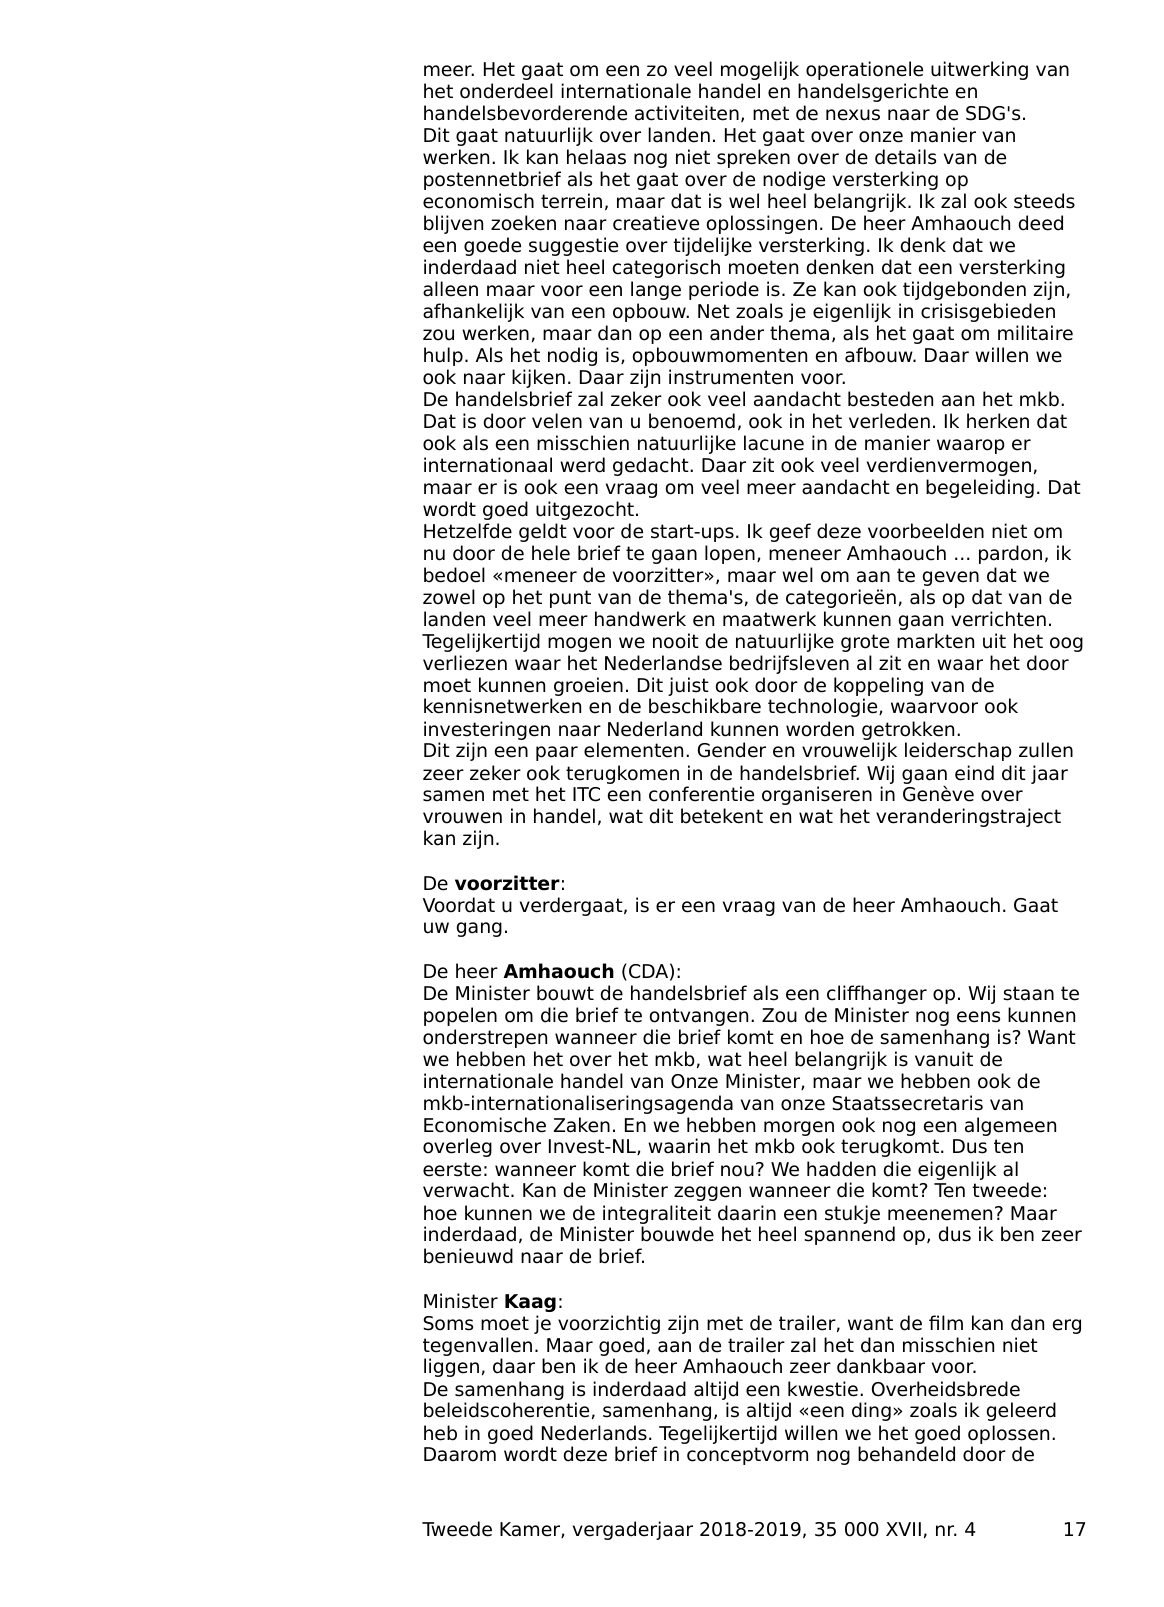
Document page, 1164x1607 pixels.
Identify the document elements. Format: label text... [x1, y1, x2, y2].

text De voorzitter: [422, 872, 1087, 894]
text Dit gaat natuurlijk over landen. Het gaat over onze manier van werken. Ik kan helaas nog niet spreken over de details van de postennetbrief als het gaat over de nodige versterking op economisch terrein, maar dat is wel heel belangrijk. Ik zal ook steeds blijven zoeken naar creatieve oplossingen. De heer Amhaouch deed een goede suggestie over tijdelijke versterking. Ik denk dat we inderdaad niet heel categorisch moeten denken dat een versterking alleen maar voor een lange periode is. Ze kan ook tijdgebonden zijn, afhankelijk van een opbouw. Net zoals je eigenlijk in crisisgebieden zou werken, maar dan op een ander thema, als het gaat om militaire hulp. Als het nodig is, opbouwmomenten en afbouw. Daar willen we ook naar kijken. Daar zijn instrumenten voor. [422, 125, 1087, 389]
text De heer Amhaouch (CDA): [422, 961, 1087, 983]
text De Minister bouwt de handelsbrief als een cliffhanger op. Wij staan te popelen om die brief te ontvangen. Zou de Minister nog eens kunnen onderstrepen wanneer die brief komt en hoe de samenhang is? Want we hebben het over het mkb, wat heel belangrijk is vanuit de internationale handel van Onze Minister, maar we hebben ook de mkb-internationaliseringsagenda van onze Staatssecretaris van Economische Zaken. En we hebben morgen ook nog een algemeen overleg over Invest-NL, waarin het mkb ook terugkomt. Dus ten eerste: wanneer komt die brief nou? We hadden die eigenlijk al verwacht. Kan de Minister zeggen wanneer die komt? Ten tweede: hoe kunnen we de integraliteit daarin een stukje meenemen? Maar inderdaad, de Minister bouwde het heel spannend op, dus ik ben zeer benieuwd naar de brief. [422, 983, 1087, 1268]
text Minister Kaag: [422, 1291, 1087, 1312]
text De samenhang is inderdaad altijd een kwestie. Overheidsbrede beleidscoherentie, samenhang, is altijd «een ding» zoals ik geleerd heb in goed Nederlands. Tegelijkertijd willen we het goed oplossen. Daarom wordt deze brief in conceptvorm nog behandeld door de [422, 1378, 1087, 1466]
text Dit zijn een paar elementen. Gender en vrouwelijk leiderschap zullen zeer zeker ook terugkomen in de handelsbrief. Wij gaan eind dit jaar samen met het ITC een conferentie organiseren in Genève over vrouwen in handel, wat dit betekent en wat het veranderingstraject kan zijn. [422, 740, 1087, 850]
text meer. Het gaat om een zo veel mogelijk operationele uitwerking van het onderdeel internationale handel en handelsgerichte en handelsbevorderende activiteiten, met de nexus naar de SDG's. [422, 59, 1087, 125]
text De handelsbrief zal zeker ook veel aandacht besteden aan het mkb. Dat is door velen van u benoemd, ook in het verleden. Ik herken dat ook als een misschien natuurlijke lacune in de manier waarop er internationaal werd gedacht. Daar zit ook veel verdienvermogen, maar er is ook een vraag om veel meer aandacht en begeleiding. Dat wordt goed uitgezocht. [422, 389, 1087, 521]
text Voordat u verdergaat, is er een vraag van de heer Amhaouch. Gaat uw gang. [422, 894, 1087, 938]
text Hetzelfde geldt voor de start-ups. Ik geef deze voorbeelden niet om nu door de hele brief te gaan lopen, meneer Amhaouch ... pardon, ik bedoel «meneer de voorzitter», maar wel om aan te geven dat we zowel op het punt van de thema's, de categorieën, als op dat van de landen veel meer handwerk en maatwerk kunnen gaan verrichten. Tegelijkertijd mogen we nooit de natuurlijke grote markten uit het oog verliezen waar het Nederlandse bedrijfsleven al zit en waar het door moet kunnen groeien. Dit juist ook door de koppeling van de kennisnetwerken en de beschikbare technologie, waarvoor ook investeringen naar Nederland kunnen worden getrokken. [422, 521, 1087, 740]
text Soms moet je voorzichtig zijn met de trailer, want de film kan dan erg tegenvallen. Maar goed, aan de trailer zal het dan misschien niet liggen, daar ben ik de heer Amhaouch zeer dankbaar voor. [422, 1312, 1087, 1378]
